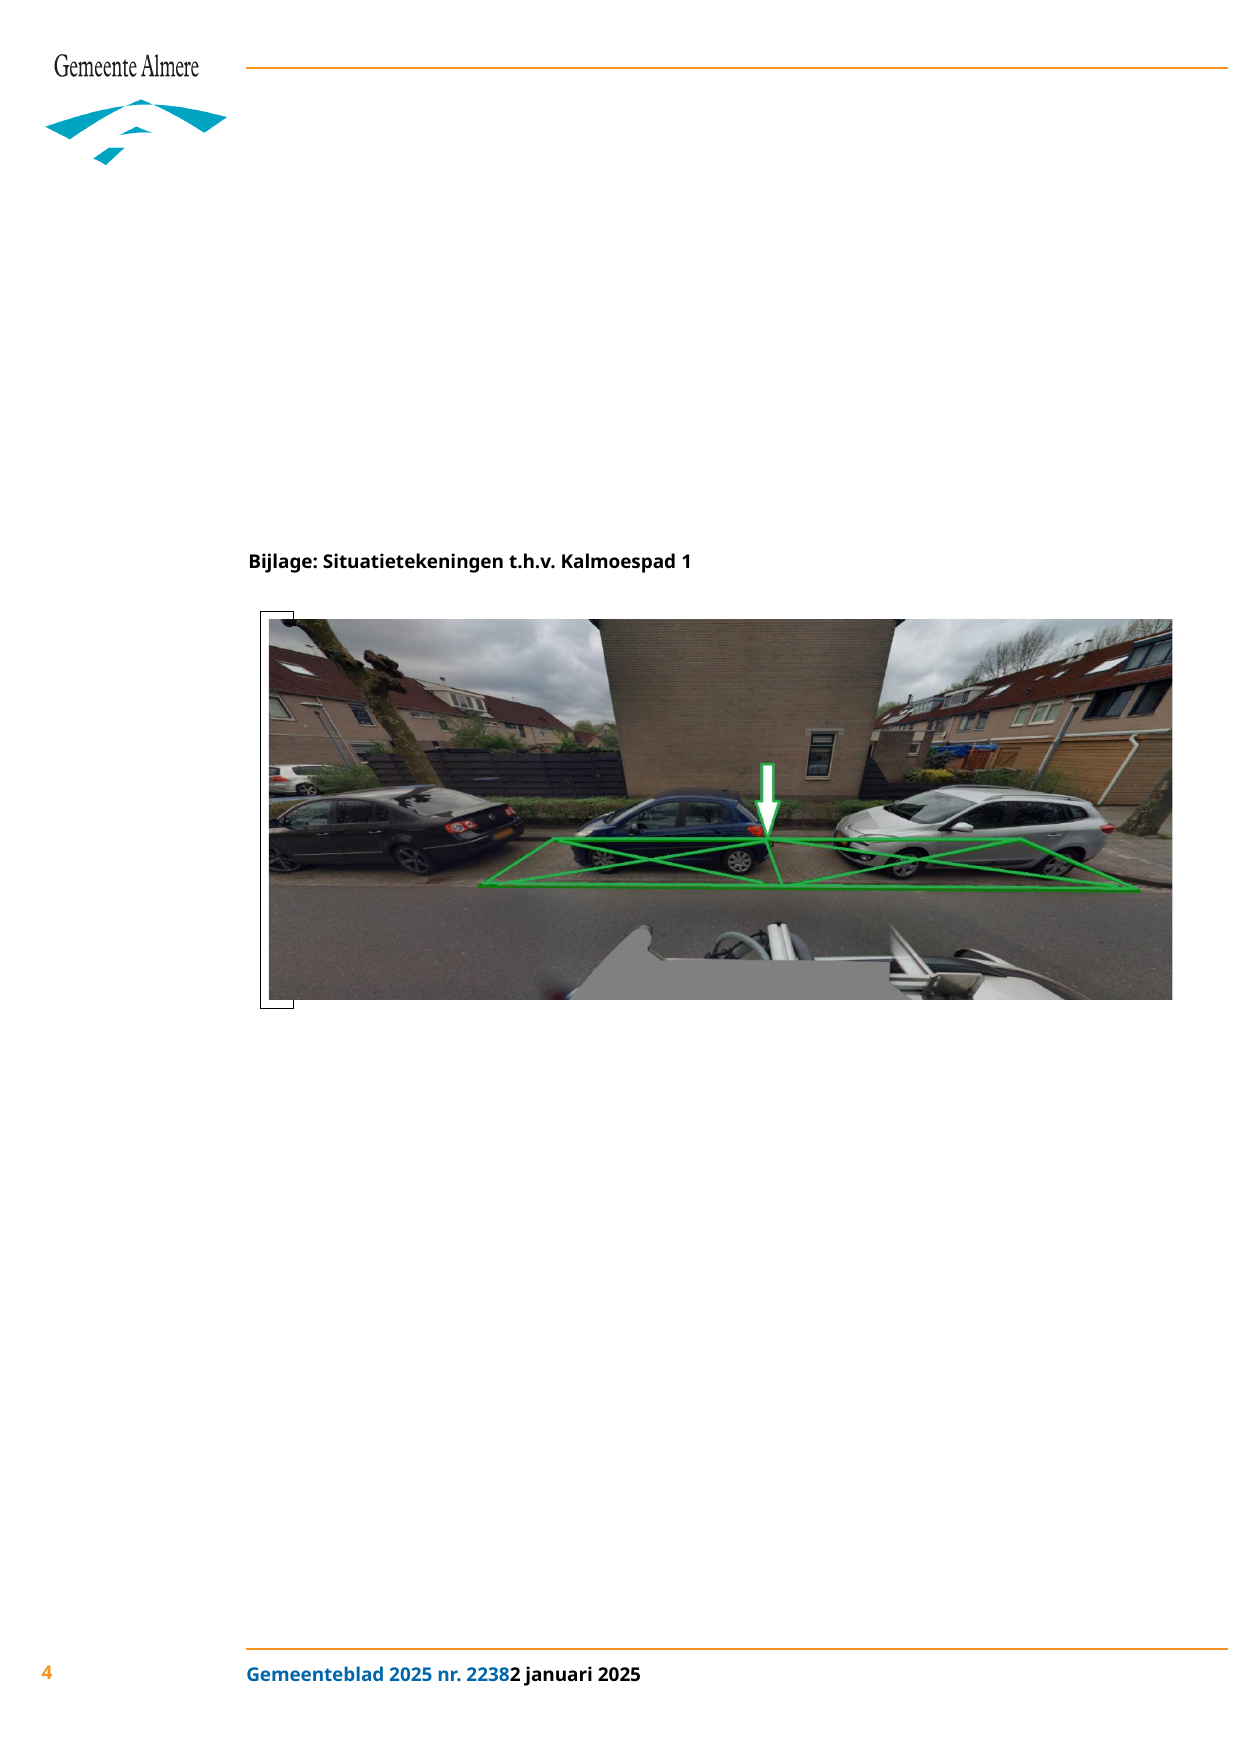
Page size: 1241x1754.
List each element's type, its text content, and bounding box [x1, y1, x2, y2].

text Bijlage: Situatietekeningen t.h.v. Kalmoespad 1 [248, 548, 1152, 574]
picture [41, 47, 231, 172]
picture [268, 619, 1173, 1000]
